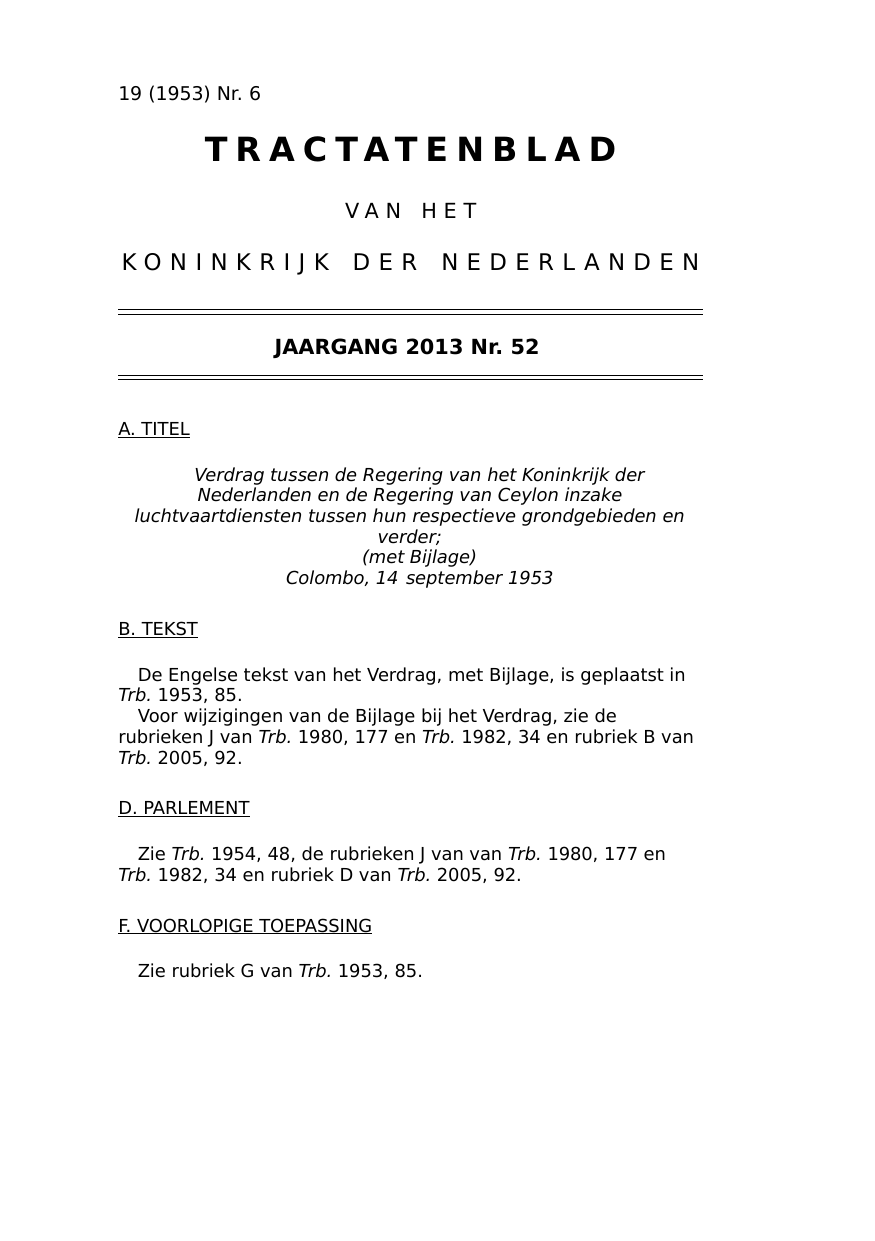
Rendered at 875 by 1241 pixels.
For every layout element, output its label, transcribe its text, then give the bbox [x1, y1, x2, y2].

text 19 (1953) Nr. 6 [118, 83, 703, 105]
text Voor wijzigingen van de Bijlage bij het Verdrag, zie de rubrieken J van Trb. 1980, 177 en Trb. 1982, 34 en rubriek B van Trb. 2005, 92. [118, 706, 703, 768]
subtitle A. TITEL [118, 419, 703, 439]
text (met Bijlage) [118, 547, 703, 568]
subtitle B. TEKST [118, 619, 703, 639]
text TRACTATENBLAD [118, 130, 703, 169]
text De Engelse tekst van het Verdrag, met Bijlage, is geplaatst in Trb. 1953, 85. [118, 664, 703, 706]
subtitle D. PARLEMENT [118, 798, 703, 819]
text VAN HET [118, 199, 703, 223]
text Zie Trb. 1954, 48, de rubrieken J van van Trb. 1980, 177 en Trb. 1982, 34 en rubriek D van Trb. 2005, 92. [118, 844, 703, 885]
text KONINKRIJK DER NEDERLANDEN [118, 249, 703, 276]
subtitle F. VOORLOPIGE TOEPASSING [118, 915, 703, 936]
text Zie rubriek G van Trb. 1953, 85. [118, 961, 703, 982]
text Verdrag tussen de Regering van het Koninkrijk der Nederlanden en de Regering van Ceylon inzake luchtvaartdiensten tussen hun respectieve grondgebieden en verder; [118, 464, 703, 547]
text JAARGANG 2013 Nr. 52 [118, 335, 703, 359]
text Colombo, 14 september 1953 [118, 568, 703, 589]
